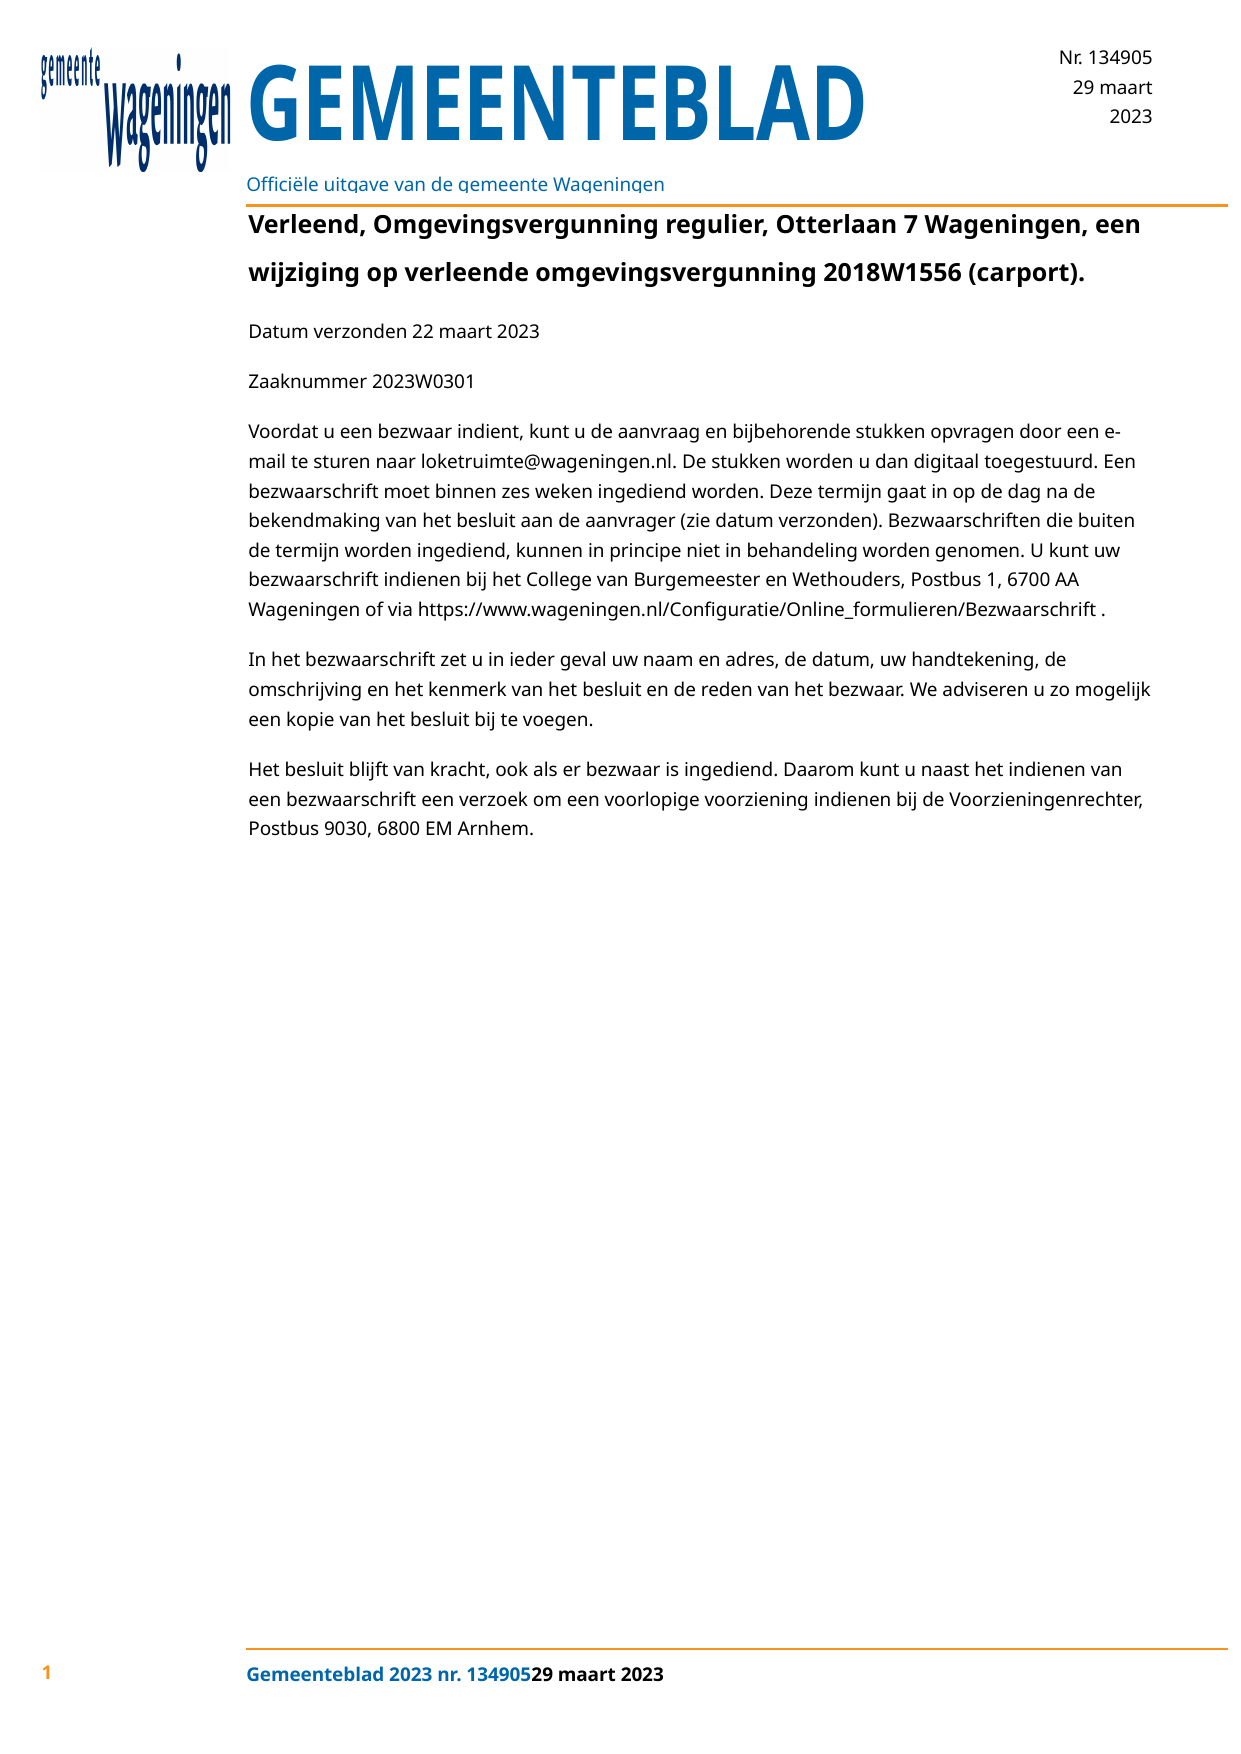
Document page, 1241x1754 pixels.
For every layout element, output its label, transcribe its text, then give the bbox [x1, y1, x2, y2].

picture [41, 47, 231, 172]
text Voordat u een bezwaar indient, kunt u de aanvraag en bijbehorende stukken opvragen door een e-mail te sturen naar loketruimte@wageningen.nl. De stukken worden u dan digitaal toegestuurd. Een bezwaarschrift moet binnen zes weken ingediend worden. Deze termijn gaat in op de dag na de bekendmaking van het besluit aan de aanvrager (zie datum verzonden). Bezwaarschriften die buiten de termijn worden ingediend, kunnen in principe niet in behandeling worden genomen. U kunt uw bezwaarschrift indienen bij het College van Burgemeester en Wethouders, Postbus 1, 6700 AA Wageningen of via https://www.wageningen.nl/Configuratie/Online_formulieren/Bezwaarschrift . [248, 419, 1152, 622]
text Het besluit blijft van kracht, ook als er bezwaar is ingediend. Daarom kunt u naast het indienen van een bezwaarschrift een verzoek om een voorlopige voorziening indienen bij de Voorzieningenrechter, Postbus 9030, 6800 EM Arnhem. [248, 756, 1152, 841]
text Datum verzonden 22 maart 2023 [248, 318, 1152, 344]
text Verleend, Omgevingsvergunning regulier, Otterlaan 7 Wageningen, een wijziging op verleende omgevingsvergunning 2018W1556 (carport). [248, 207, 1152, 288]
text In het bezwaarschrift zet u in ieder geval uw naam en adres, de datum, uw handtekening, de omschrijving en het kenmerk van het besluit en de reden van het bezwaar. We adviseren u zo mogelijk een kopie van het besluit bij te voegen. [248, 647, 1152, 732]
text Zaaknummer 2023W0301 [248, 368, 1152, 394]
